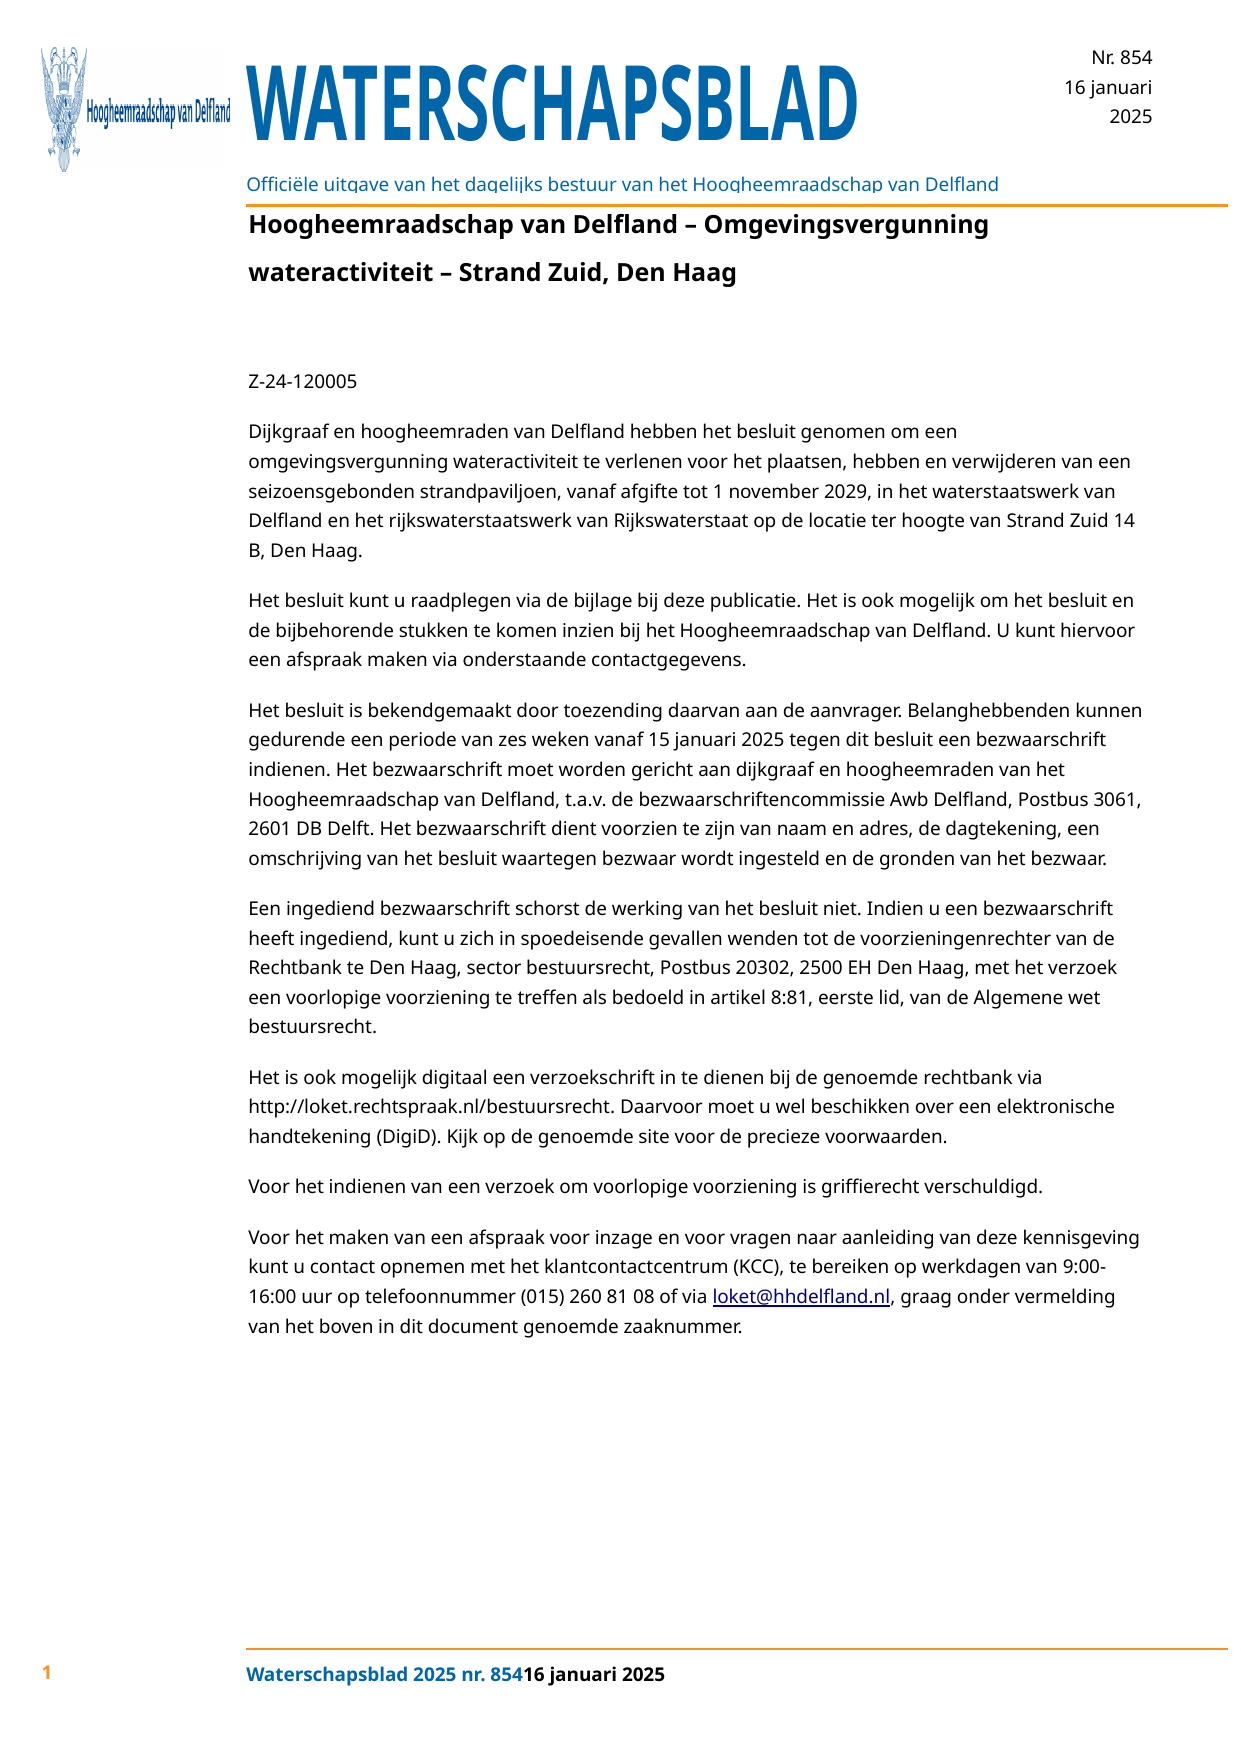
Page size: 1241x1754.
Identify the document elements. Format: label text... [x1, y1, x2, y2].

text Z-24-120005 [248, 368, 1152, 394]
text Dijkgraaf en hoogheemraden van Delfland hebben het besluit genomen om een omgevingsvergunning wateractiviteit te verlenen voor het plaatsen, hebben en verwijderen van een seizoensgebonden strandpaviljoen, vanaf afgifte tot 1 november 2029, in het waterstaatswerk van Delfland en het rijkswaterstaatswerk van Rijkswaterstaat op de locatie ter hoogte van Strand Zuid 14 B, Den Haag. [248, 419, 1152, 563]
text Voor het maken van een afspraak voor inzage en voor vragen naar aanleiding van deze kennisgeving kunt u contact opnemen met het klantcontactcentrum (KCC), te bereiken op werkdagen van 9:00-16:00 uur op telefoonnummer (015) 260 81 08 of via loket@hhdelfland.nl, graag onder vermelding van het boven in dit document genoemde zaaknummer. [248, 1224, 1152, 1339]
picture [41, 47, 231, 172]
text Voor het indienen van een verzoek om voorlopige voorziening is griffierecht verschuldigd. [248, 1174, 1152, 1199]
text Het besluit is bekendgemaakt door toezending daarvan aan de aanvrager. Belanghebbenden kunnen gedurende een periode van zes weken vanaf 15 januari 2025 tegen dit besluit een bezwaarschrift indienen. Het bezwaarschrift moet worden gericht aan dijkgraaf en hoogheemraden van het Hoogheemraadschap van Delfland, t.a.v. de bezwaarschriftencommissie Awb Delfland, Postbus 3061, 2601 DB Delft. Het bezwaarschrift dient voorzien te zijn van naam en adres, de dagtekening, een omschrijving van het besluit waartegen bezwaar wordt ingesteld en de gronden van het bezwaar. [248, 697, 1152, 871]
text Een ingediend bezwaarschrift schorst de werking van het besluit niet. Indien u een bezwaarschrift heeft ingediend, kunt u zich in spoedeisende gevallen wenden tot de voorzieningenrechter van de Rechtbank te Den Haag, sector bestuursrecht, Postbus 20302, 2500 EH Den Haag, met het verzoek een voorlopige voorziening te treffen als bedoeld in artikel 8:81, eerste lid, van de Algemene wet bestuursrecht. [248, 895, 1152, 1039]
text Het besluit kunt u raadplegen via de bijlage bij deze publicatie. Het is ook mogelijk om het besluit en de bijbehorende stukken te komen inzien bij het Hoogheemraadschap van Delfland. U kunt hiervoor een afspraak maken via onderstaande contactgegevens. [248, 587, 1152, 672]
text Het is ook mogelijk digitaal een verzoekschrift in te dienen bij de genoemde rechtbank via http://loket.rechtspraak.nl/bestuursrecht. Daarvoor moet u wel beschikken over een elektronische handtekening (DigiD). Kijk op de genoemde site voor de precieze voorwaarden. [248, 1064, 1152, 1149]
text Hoogheemraadschap van Delfland – Omgevingsvergunning wateractiviteit – Strand Zuid, Den Haag [248, 207, 1152, 288]
